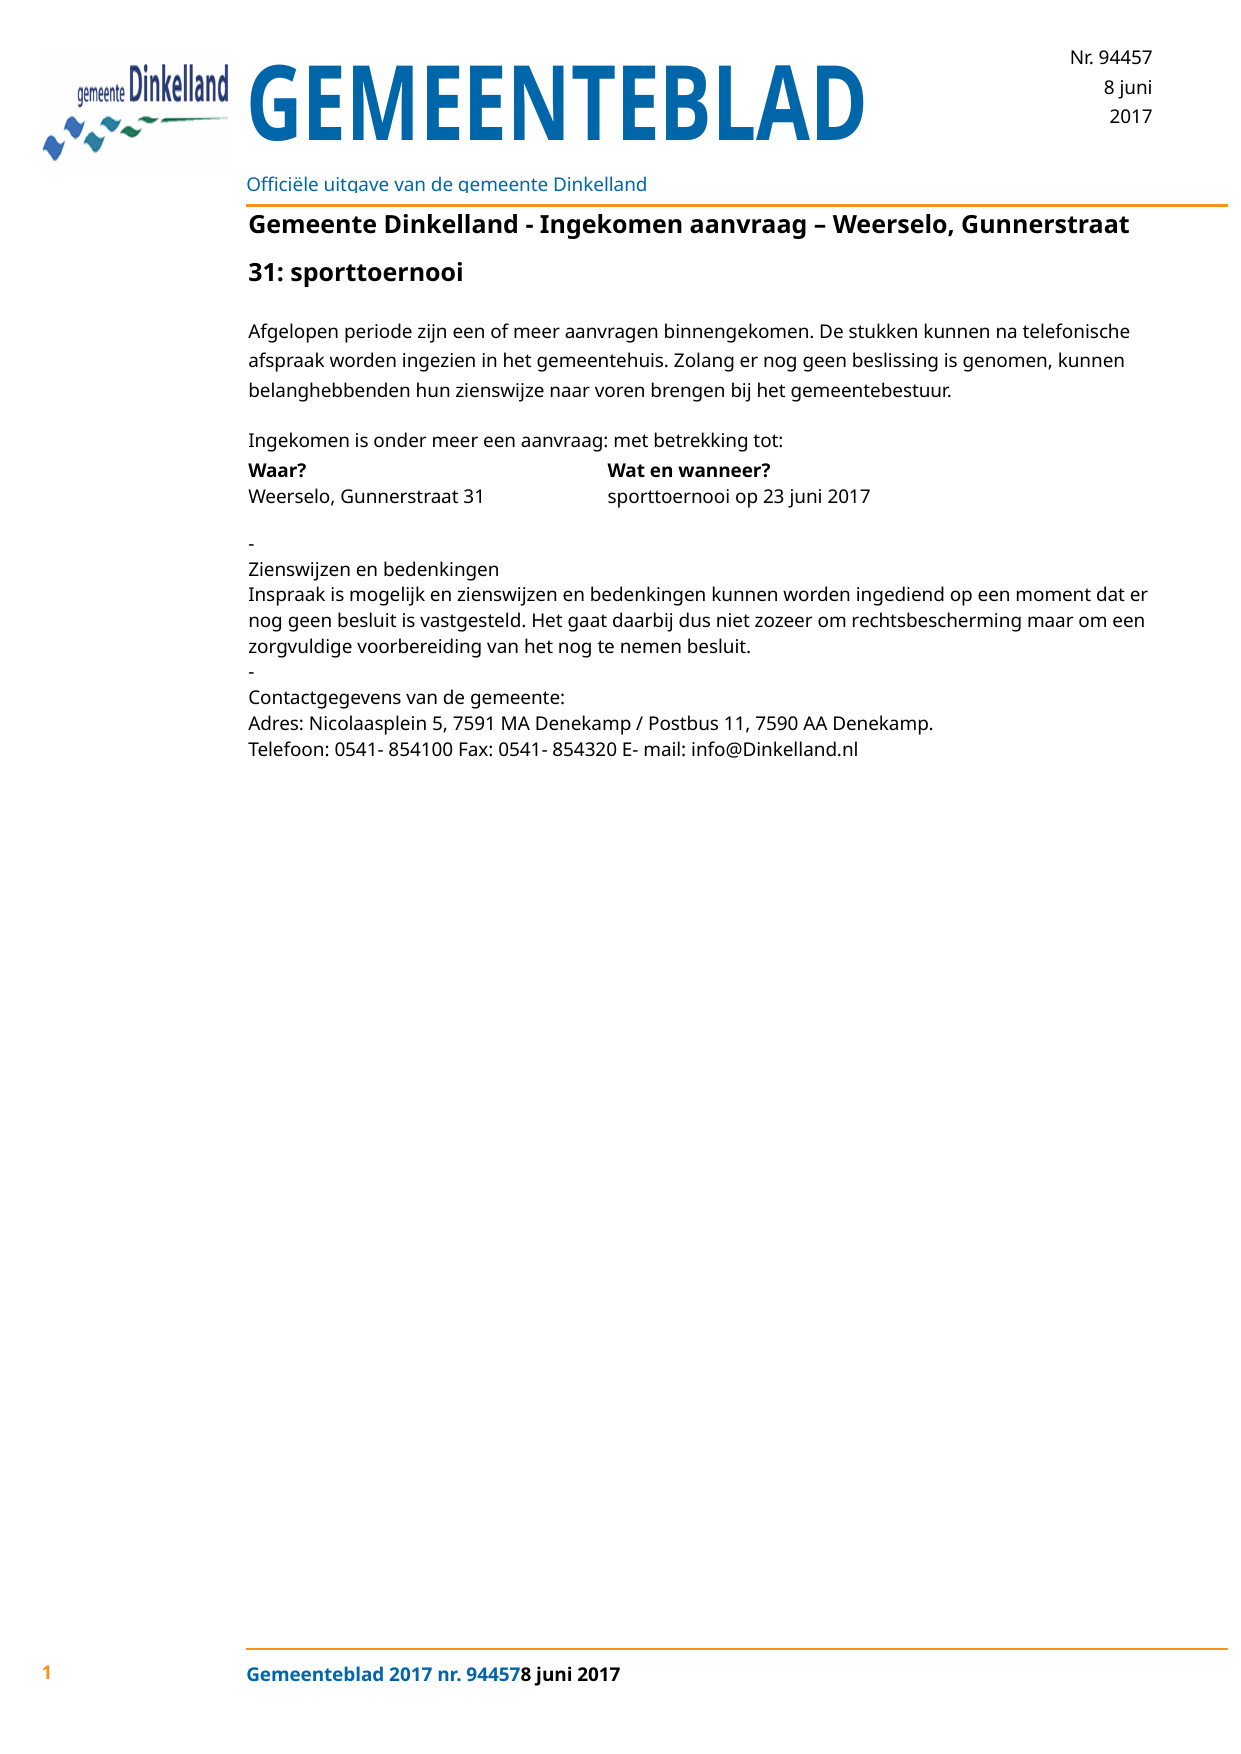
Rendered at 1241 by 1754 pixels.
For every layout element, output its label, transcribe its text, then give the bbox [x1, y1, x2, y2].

text - [248, 659, 1152, 684]
text Afgelopen periode zijn een of meer aanvragen binnengekomen. De stukken kunnen na telefonische afspraak worden ingezien in het gemeentehuis. Zolang er nog geen beslissing is genomen, kunnen belanghebbenden hun zienswijze naar voren brengen bij het gemeentebestuur. [248, 318, 1152, 403]
text Telefoon: 0541- 854100 Fax: 0541- 854320 E- mail: info@Dinkelland.nl [248, 736, 1152, 762]
text Contactgegevens van de gemeente: [248, 684, 1152, 710]
table_cell Weerselo, Gunnerstraat 31 [248, 483, 607, 509]
table_header Waar? [248, 457, 607, 483]
text - [248, 530, 1152, 556]
text Zienswijzen en bedenkingen [248, 556, 1152, 582]
text Inspraak is mogelijk en zienswijzen en bedenkingen kunnen worden ingediend op een moment dat er nog geen besluit is vastgesteld. Het gaat daarbij dus niet zozeer om rechtsbescherming maar om een zorgvuldige voorbereiding van het nog te nemen besluit. [248, 582, 1152, 659]
table_cell sporttoernooi op 23 juni 2017 [608, 483, 1152, 509]
picture [41, 47, 231, 172]
text Gemeente Dinkelland - Ingekomen aanvraag – Weerselo, Gunnerstraat 31: sporttoernooi [248, 207, 1152, 288]
text Ingekomen is onder meer een aanvraag: met betrekking tot: [248, 427, 1152, 453]
text Adres: Nicolaasplein 5, 7591 MA Denekamp / Postbus 11, 7590 AA Denekamp. [248, 710, 1152, 736]
table_header Wat en wanneer? [608, 457, 1152, 483]
